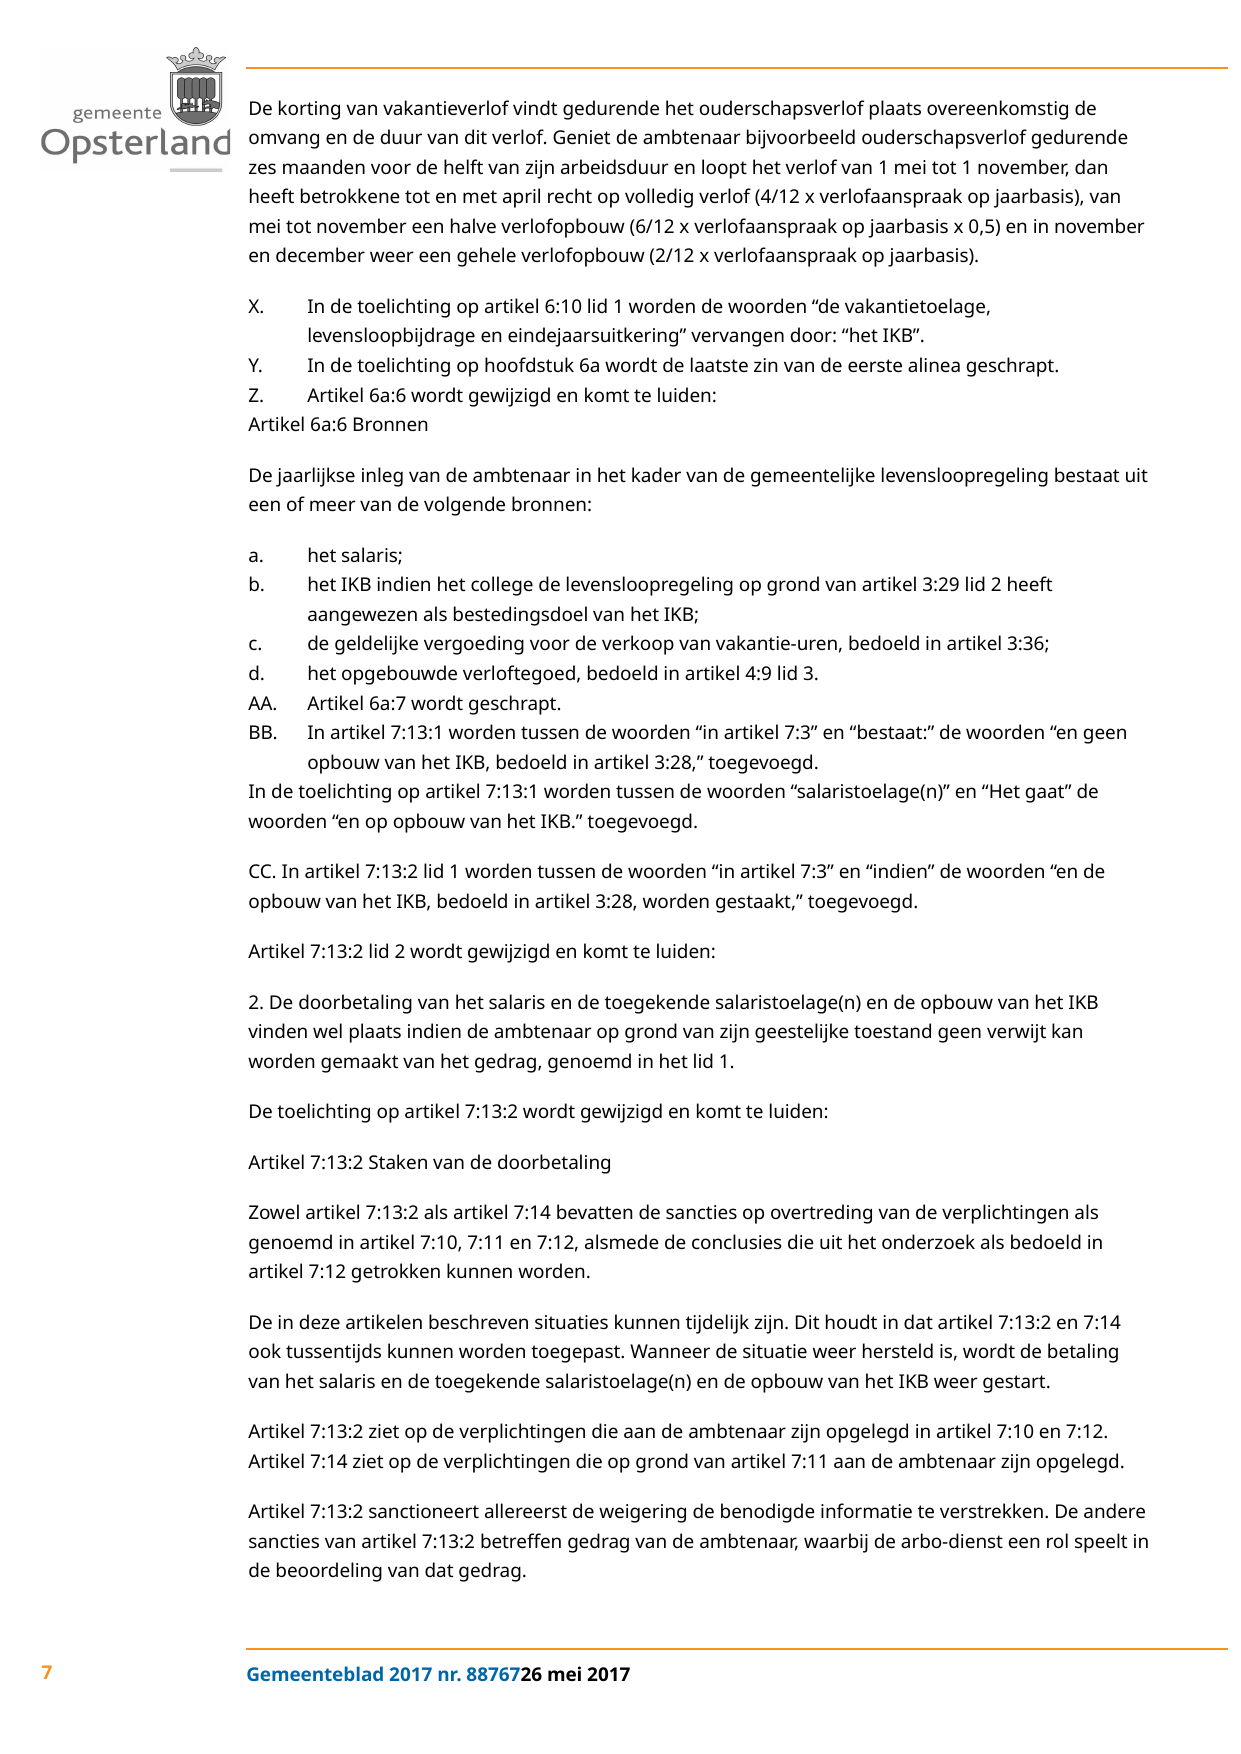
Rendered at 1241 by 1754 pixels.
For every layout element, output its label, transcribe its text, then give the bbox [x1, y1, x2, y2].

text Artikel 7:13:2 ziet op de verplichtingen die aan de ambtenaar zijn opgelegd in artikel 7:10 en 7:12. Artikel 7:14 ziet op de verplichtingen die op grond van artikel 7:11 aan de ambtenaar zijn opgelegd. [248, 1418, 1152, 1474]
list Artikel 6a:6 wordt gewijzigd en komt te luiden: [248, 382, 1152, 408]
text In de toelichting op artikel 7:13:1 worden tussen de woorden “salaristoelage(n)” en “Het gaat” de woorden “en op opbouw van het IKB.” toegevoegd. [248, 778, 1152, 834]
text Artikel 7:13:2 sanctioneert allereerst de weigering de benodigde informatie te verstrekken. De andere sancties van artikel 7:13:2 betreffen gedrag van de ambtenaar, waarbij de arbo-dienst een rol speelt in de beoordeling van dat gedrag. [248, 1498, 1152, 1583]
text Zowel artikel 7:13:2 als artikel 7:14 bevatten de sancties op overtreding van de verplichtingen als genoemd in artikel 7:10, 7:11 en 7:12, alsmede de conclusies die uit het onderzoek als bedoeld in artikel 7:12 getrokken kunnen worden. [248, 1199, 1152, 1284]
text De in deze artikelen beschreven situaties kunnen tijdelijk zijn. Dit houdt in dat artikel 7:13:2 en 7:14 ook tussentijds kunnen worden toegepast. Wanneer de situatie weer hersteld is, wordt de betaling van het salaris en de toegekende salaristoelage(n) en de opbouw van het IKB weer gestart. [248, 1309, 1152, 1394]
list het opgebouwde verloftegoed, bedoeld in artikel 4:9 lid 3. [248, 660, 1152, 686]
text 2. De doorbetaling van het salaris en de toegekende salaristoelage(n) en de opbouw van het IKB vinden wel plaats indien de ambtenaar op grond van zijn geestelijke toestand geen verwijt kan worden gemaakt van het gedrag, genoemd in het lid 1. [248, 989, 1152, 1074]
list In de toelichting op artikel 6:10 lid 1 worden de woorden “de vakantietoelage, levensloopbijdrage en eindejaarsuitkering” vervangen door: “het IKB”. [248, 293, 1152, 348]
list In artikel 7:13:1 worden tussen de woorden “in artikel 7:3” en “bestaat:” de woorden “en geen opbouw van het IKB, bedoeld in artikel 3:28,” toegevoegd. [248, 719, 1152, 775]
list Artikel 6a:7 wordt geschrapt. [248, 690, 1152, 716]
text Artikel 7:13:2 lid 2 wordt gewijzigd en komt te luiden: [248, 938, 1152, 964]
text CC. In artikel 7:13:2 lid 1 worden tussen de woorden “in artikel 7:3” en “indien” de woorden “en de opbouw van het IKB, bedoeld in artikel 3:28, worden gestaakt,” toegevoegd. [248, 858, 1152, 914]
text De toelichting op artikel 7:13:2 wordt gewijzigd en komt te luiden: [248, 1098, 1152, 1124]
text De jaarlijkse inleg van de ambtenaar in het kader van de gemeentelijke levensloopregeling bestaat uit een of meer van de volgende bronnen: [248, 462, 1152, 517]
text Artikel 7:13:2 Staken van de doorbetaling [248, 1149, 1152, 1175]
text Artikel 6a:6 Bronnen [248, 411, 1152, 437]
list In de toelichting op hoofdstuk 6a wordt de laatste zin van de eerste alinea geschrapt. [248, 352, 1152, 378]
text De korting van vakantieverlof vindt gedurende het ouderschapsverlof plaats overeenkomstig de omvang en de duur van dit verlof. Geniet de ambtenaar bijvoorbeeld ouderschapsverlof gedurende zes maanden voor de helft van zijn arbeidsduur en loopt het verlof van 1 mei tot 1 november, dan heeft betrokkene tot en met april recht op volledig verlof (4/12 x verlofaanspraak op jaarbasis), van mei tot november een halve verlofopbouw (6/12 x verlofaanspraak op jaarbasis x 0,5) en in november en december weer een gehele verlofopbouw (2/12 x verlofaanspraak op jaarbasis). [248, 95, 1152, 268]
list het salaris; [248, 542, 1152, 568]
list de geldelijke vergoeding voor de verkoop van vakantie-uren, bedoeld in artikel 3:36; [248, 631, 1152, 656]
picture [41, 47, 231, 172]
list het IKB indien het college de levensloopregeling op grond van artikel 3:29 lid 2 heeft aangewezen als bestedingsdoel van het IKB; [248, 571, 1152, 627]
